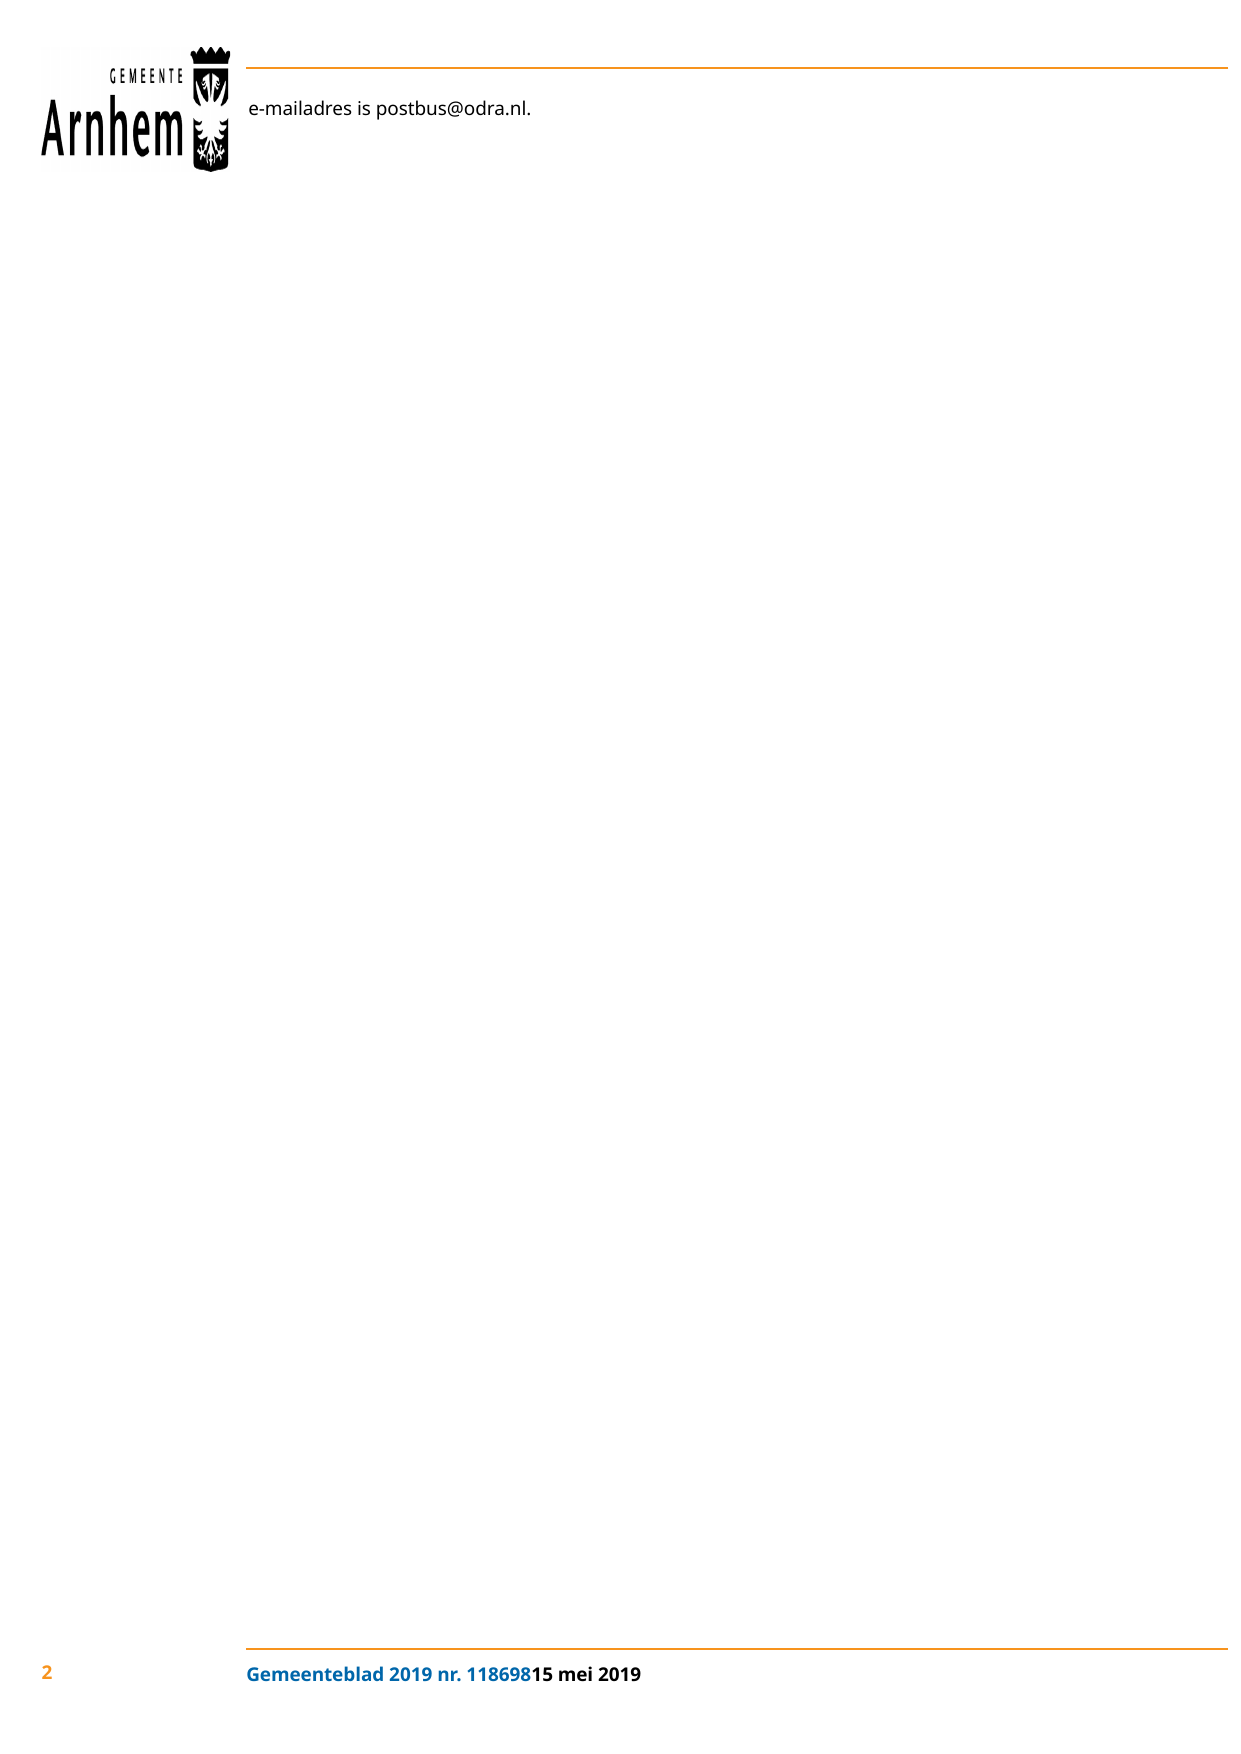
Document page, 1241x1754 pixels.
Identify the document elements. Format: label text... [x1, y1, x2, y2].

text e-mailadres is postbus@odra.nl. [248, 95, 1152, 121]
picture [41, 47, 231, 172]
